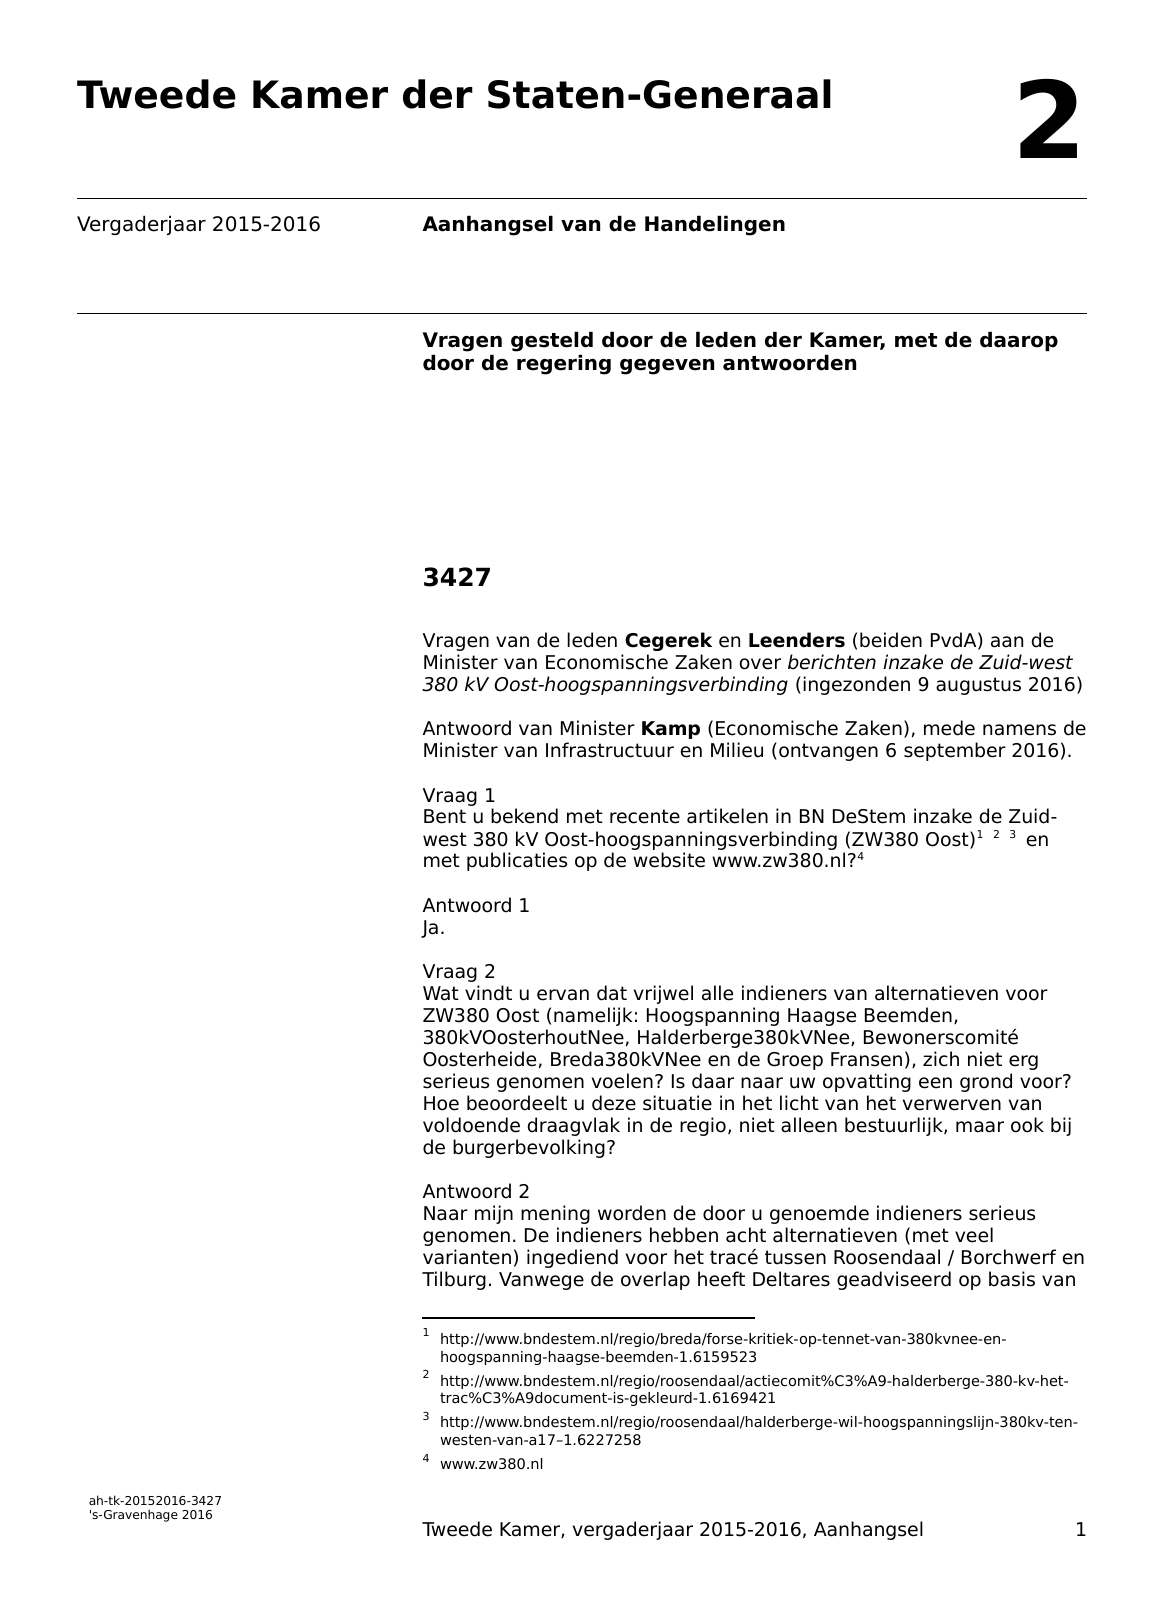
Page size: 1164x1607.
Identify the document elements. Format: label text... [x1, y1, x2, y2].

table_cell Vragen gesteld door de leden der Kamer, met de daarop door de regering gegeven antwoorden [422, 314, 1087, 375]
text Bent u bekend met recente artikelen in BN DeStem inzake de Zuid-west 380 kV Oost-hoogspanningsverbinding (ZW380 Oost) en met publicaties op de website www.zw380.nl? [422, 806, 1087, 872]
text http://www.bndestem.nl/regio/roosendaal/halderberge-wil-hoogspanningslijn-380kv-ten-westen-van-a17–1.6227258 [422, 1410, 1087, 1449]
text Antwoord van Minister Kamp (Economische Zaken), mede namens de Minister van Infrastructuur en Milieu (ontvangen 6 september 2016). [422, 718, 1087, 762]
text www.zw380.nl [422, 1452, 1087, 1474]
text 3427 [422, 563, 1087, 592]
text ah-tk-20152016-3427 [88, 1494, 323, 1508]
text Ja. [422, 917, 1087, 938]
table_header 2 [886, 59, 1087, 198]
text http://www.bndestem.nl/regio/roosendaal/actiecomit%C3%A9-halderberge-380-kv-het-trac%C3%A9document-is-gekleurd-1.6169421 [422, 1368, 1087, 1407]
text 's-Gravenhage 2016 [88, 1508, 323, 1522]
table_header Tweede Kamer der Staten-Generaal [77, 59, 886, 198]
table_cell Vergaderjaar 2015-2016 [77, 199, 422, 313]
table_cell [77, 314, 422, 375]
text http://www.bndestem.nl/regio/breda/forse-kritiek-op-tennet-van-380kvnee-en-hoogspanning-haagse-beemden-1.6159523 [422, 1327, 1087, 1366]
text Vraag 2 [422, 961, 1087, 983]
text Vragen van de leden Cegerek en Leenders (beiden PvdA) aan de Minister van Economische Zaken over berichten inzake de Zuid-west 380 kV Oost-hoogspanningsverbinding (ingezonden 9 augustus 2016) [422, 630, 1087, 696]
table_cell Aanhangsel van de Handelingen [422, 199, 1087, 313]
text Antwoord 2 [422, 1181, 1087, 1203]
text Vraag 1 [422, 784, 1087, 806]
text Naar mijn mening worden de door u genoemde indieners serieus genomen. De indieners hebben acht alternatieven (met veel varianten) ingediend voor het tracé tussen Roosendaal / Borchwerf en Tilburg. Vanwege de overlap heeft Deltares geadviseerd op basis van [422, 1203, 1087, 1291]
text Antwoord 1 [422, 894, 1087, 917]
text Wat vindt u ervan dat vrijwel alle indieners van alternatieven voor ZW380 Oost (namelijk: Hoogspanning Haagse Beemden, 380kVOosterhoutNee, Halderberge380kVNee, Bewonerscomité Oosterheide, Breda380kVNee en de Groep Fransen), zich niet erg serieus genomen voelen? Is daar naar uw opvatting een grond voor? Hoe beoordeelt u deze situatie in het licht van het verwerven van voldoende draagvlak in de regio, niet alleen bestuurlijk, maar ook bij de burgerbevolking? [422, 983, 1087, 1158]
